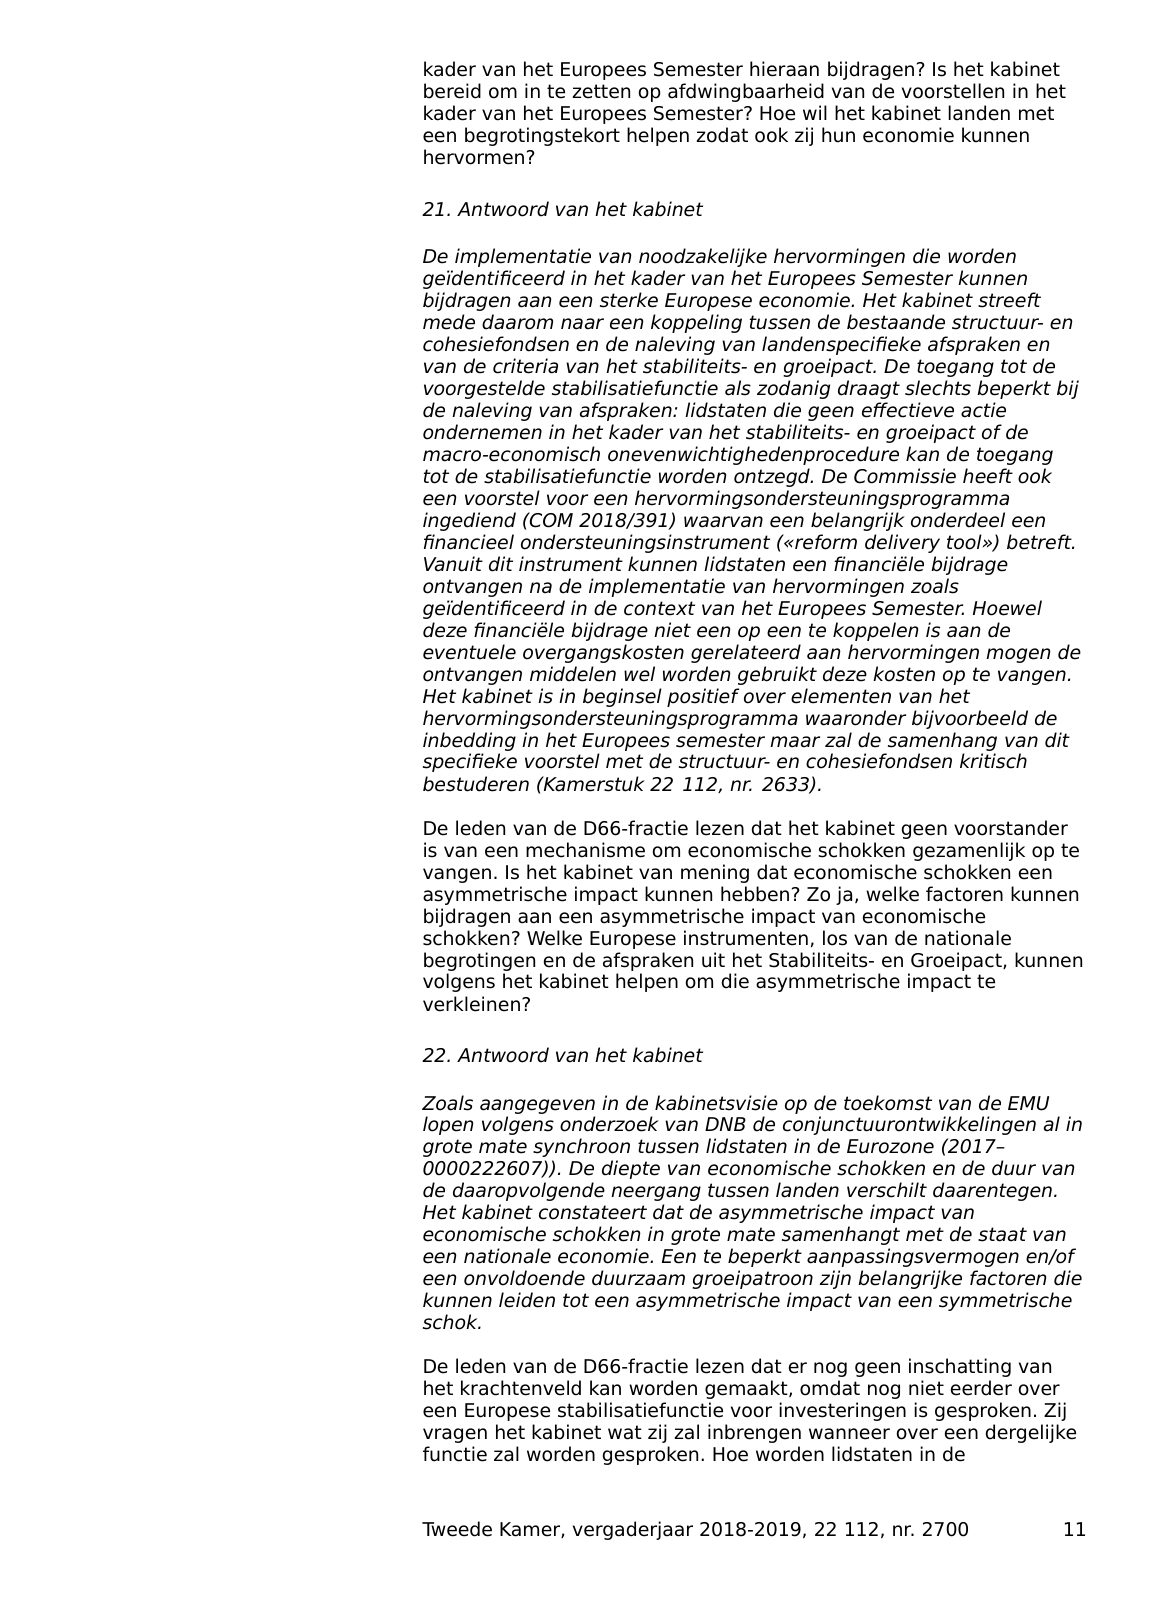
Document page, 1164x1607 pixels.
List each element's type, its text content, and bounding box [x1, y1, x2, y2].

text De implementatie van noodzakelijke hervormingen die worden geïdentificeerd in het kader van het Europees Semester kunnen bijdragen aan een sterke Europese economie. Het kabinet streeft mede daarom naar een koppeling tussen de bestaande structuur- en cohesiefondsen en de naleving van landenspecifieke afspraken en van de criteria van het stabiliteits- en groeipact. De toegang tot de voorgestelde stabilisatiefunctie als zodanig draagt slechts beperkt bij de naleving van afspraken: lidstaten die geen effectieve actie ondernemen in het kader van het stabiliteits- en groeipact of de macro-economisch onevenwichtighedenprocedure kan de toegang tot de stabilisatiefunctie worden ontzegd. De Commissie heeft ook een voorstel voor een hervormingsondersteuningsprogramma ingediend (COM 2018/391) waarvan een belangrijk onderdeel een financieel ondersteuningsinstrument («reform delivery tool») betreft. Vanuit dit instrument kunnen lidstaten een financiële bijdrage ontvangen na de implementatie van hervormingen zoals geïdentificeerd in de context van het Europees Semester. Hoewel deze financiële bijdrage niet een op een te koppelen is aan de eventuele overgangskosten gerelateerd aan hervormingen mogen de ontvangen middelen wel worden gebruikt deze kosten op te vangen. Het kabinet is in beginsel positief over elementen van het hervormingsondersteuningsprogramma waaronder bijvoorbeeld de inbedding in het Europees semester maar zal de samenhang van dit specifieke voorstel met de structuur- en cohesiefondsen kritisch bestuderen (Kamerstuk 22 112, nr. 2633). [422, 246, 1087, 795]
subtitle 21. Antwoord van het kabinet [422, 199, 1087, 221]
subtitle 22. Antwoord van het kabinet [422, 1045, 1087, 1067]
text kader van het Europees Semester hieraan bijdragen? Is het kabinet bereid om in te zetten op afdwingbaarheid van de voorstellen in het kader van het Europees Semester? Hoe wil het kabinet landen met een begrotingstekort helpen zodat ook zij hun economie kunnen hervormen? [422, 59, 1087, 169]
text De leden van de D66-fractie lezen dat er nog geen inschatting van het krachtenveld kan worden gemaakt, omdat nog niet eerder over een Europese stabilisatiefunctie voor investeringen is gesproken. Zij vragen het kabinet wat zij zal inbrengen wanneer over een dergelijke functie zal worden gesproken. Hoe worden lidstaten in de [422, 1356, 1087, 1466]
text Zoals aangegeven in de kabinetsvisie op de toekomst van de EMU lopen volgens onderzoek van DNB de conjunctuurontwikkelingen al in grote mate synchroon tussen lidstaten in de Eurozone (2017–0000222607)). De diepte van economische schokken en de duur van de daaropvolgende neergang tussen landen verschilt daarentegen. Het kabinet constateert dat de asymmetrische impact van economische schokken in grote mate samenhangt met de staat van een nationale economie. Een te beperkt aanpassingsvermogen en/of een onvoldoende duurzaam groeipatroon zijn belangrijke factoren die kunnen leiden tot een asymmetrische impact van een symmetrische schok. [422, 1092, 1087, 1334]
text De leden van de D66-fractie lezen dat het kabinet geen voorstander is van een mechanisme om economische schokken gezamenlijk op te vangen. Is het kabinet van mening dat economische schokken een asymmetrische impact kunnen hebben? Zo ja, welke factoren kunnen bijdragen aan een asymmetrische impact van economische schokken? Welke Europese instrumenten, los van de nationale begrotingen en de afspraken uit het Stabiliteits- en Groeipact, kunnen volgens het kabinet helpen om die asymmetrische impact te verkleinen? [422, 818, 1087, 1015]
